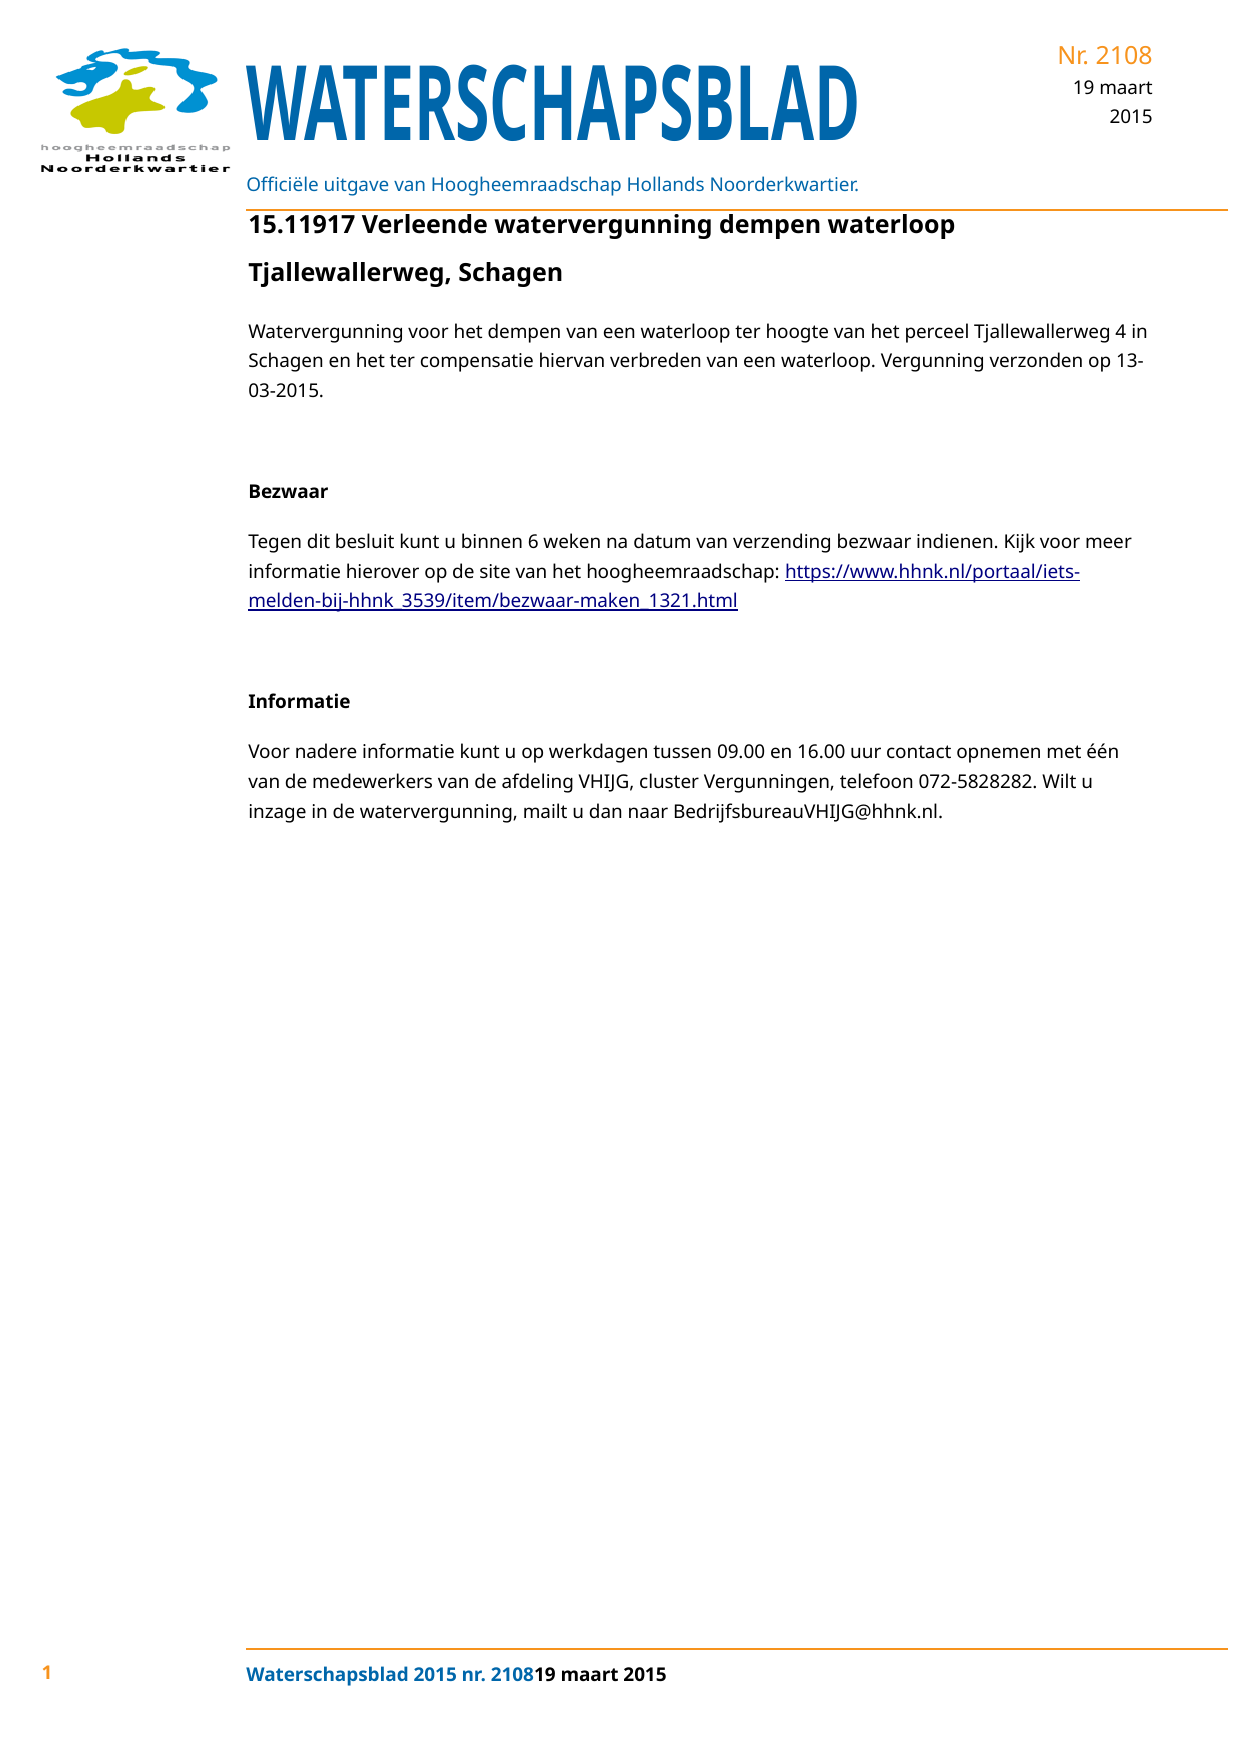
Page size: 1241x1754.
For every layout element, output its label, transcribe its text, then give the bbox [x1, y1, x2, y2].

text Watervergunning voor het dempen van een waterloop ter hoogte van het perceel Tjallewallerweg 4 in Schagen en het ter compensatie hiervan verbreden van een waterloop. Vergunning verzonden op 13-03-2015. [248, 318, 1152, 403]
text Bezwaar [248, 478, 1152, 504]
text Tegen dit besluit kunt u binnen 6 weken na datum van verzending bezwaar indienen. Kijk voor meer informatie hierover op de site van het hoogheemraadschap: https://www.hhnk.nl/portaal/iets-melden-bij-hhnk_3539/item/bezwaar-maken_1321.html [248, 528, 1152, 613]
picture [41, 47, 231, 172]
text 15.11917 Verleende watervergunning dempen waterloop Tjallewallerweg, Schagen [248, 211, 1152, 288]
text Informatie [248, 688, 1152, 714]
text Voor nadere informatie kunt u op werkdagen tussen 09.00 en 16.00 uur contact opnemen met één van de medewerkers van de afdeling VHIJG, cluster Vergunningen, telefoon 072-5828282. Wilt u inzage in de watervergunning, mailt u dan naar BedrijfsbureauVHIJG@hhnk.nl. [248, 739, 1152, 824]
